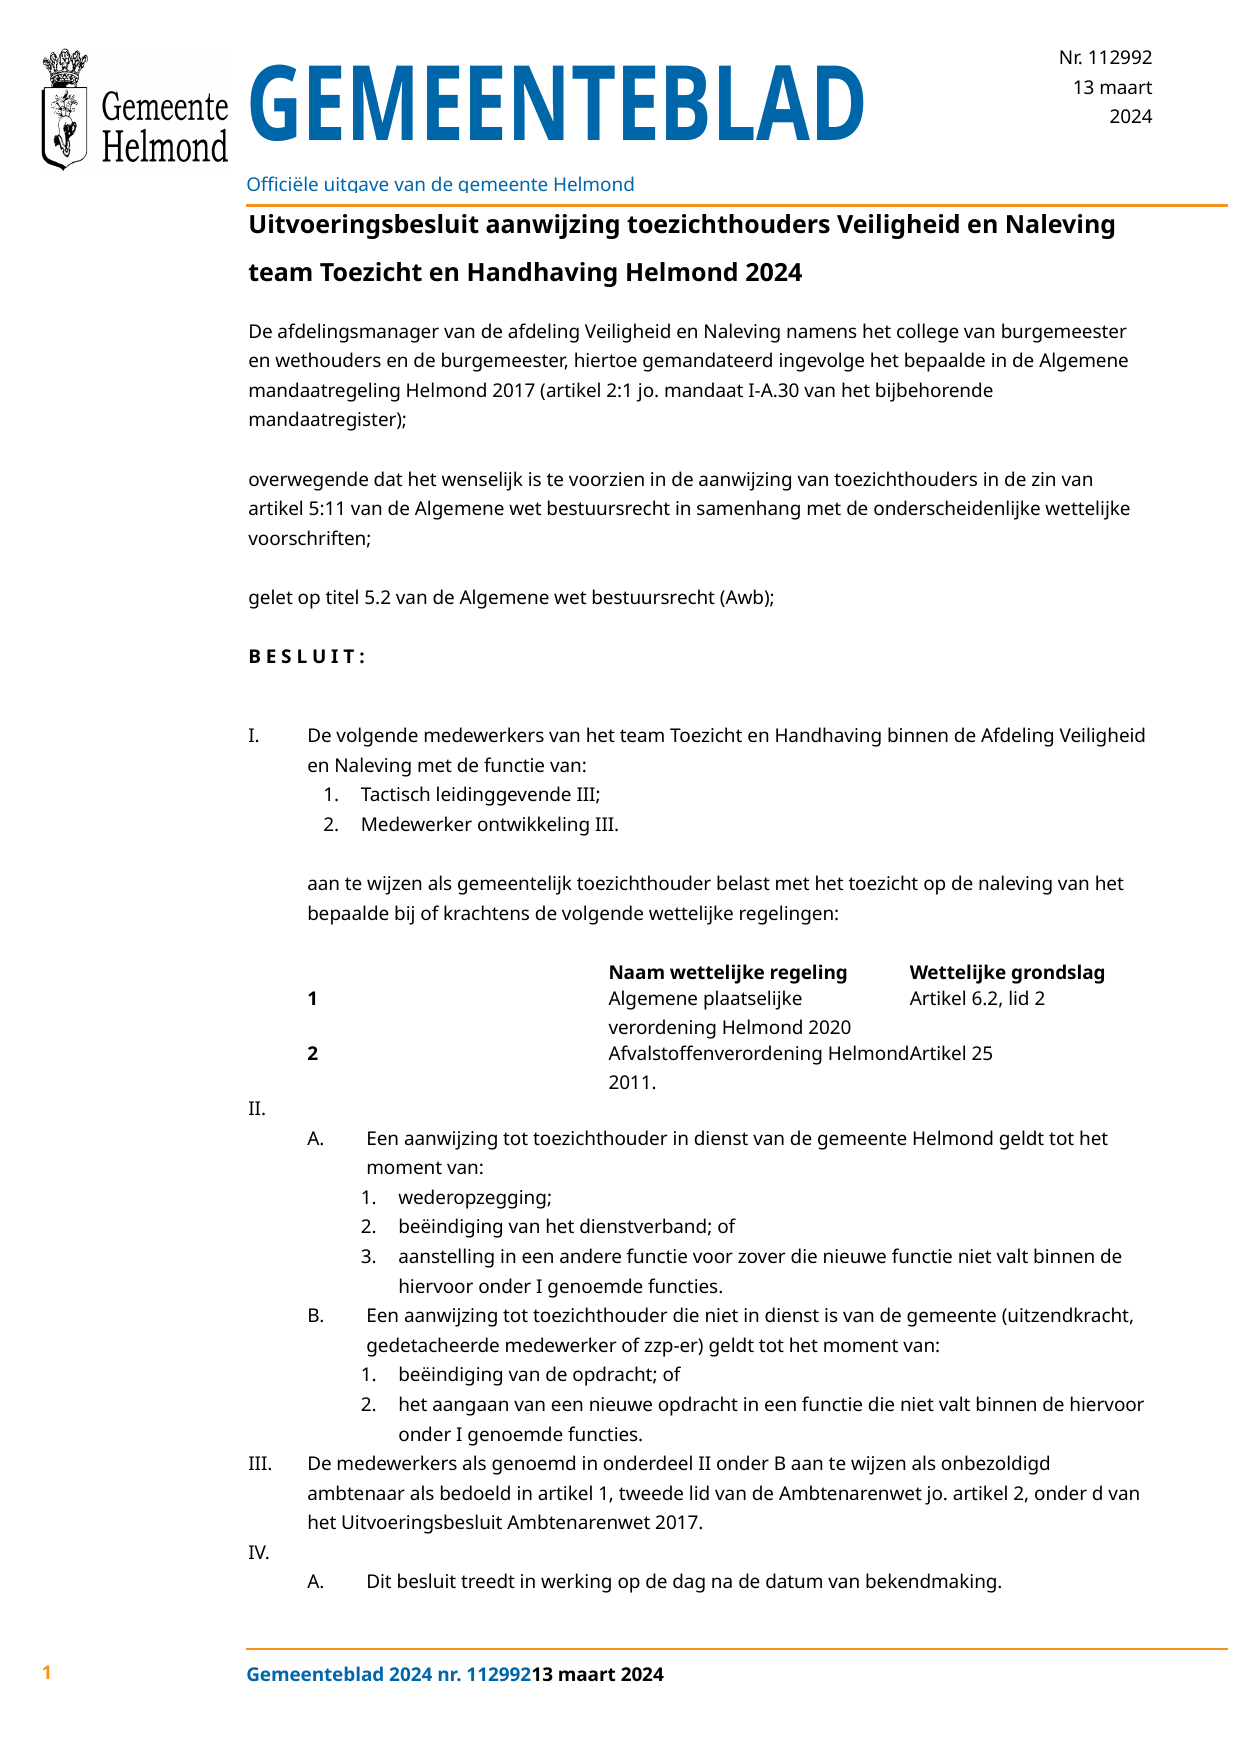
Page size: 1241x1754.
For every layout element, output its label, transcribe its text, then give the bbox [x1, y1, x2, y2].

list aanstelling in een andere functie voor zover die nieuwe functie niet valt binnen de hiervoor onder I genoemde functies. [361, 1243, 1152, 1299]
list Tactisch leidinggevende III; [323, 781, 1152, 807]
table_header [307, 959, 608, 985]
table_cell Artikel 6.2, lid 2 [910, 985, 1211, 1040]
list het aangaan van een nieuwe opdracht in een functie die niet valt binnen de hiervoor onder I genoemde functies. [361, 1391, 1152, 1447]
list wederopzegging; [361, 1184, 1152, 1210]
list Medewerker ontwikkeling III. [323, 811, 1152, 837]
list beëindiging van het dienstverband; of [361, 1214, 1152, 1239]
text B E S L U I T : [248, 643, 1152, 669]
table_cell 1 [307, 985, 608, 1040]
table_header Naam wettelijke regeling [608, 959, 909, 985]
table_cell 2 [307, 1040, 608, 1095]
text gelet op titel 5.2 van de Algemene wet bestuursrecht (Awb); [248, 584, 1152, 610]
table_cell Afvalstoffenverordening Helmond 2011. [608, 1040, 909, 1095]
list Een aanwijzing tot toezichthouder in dienst van de gemeente Helmond geldt tot het moment van: [307, 1125, 1152, 1180]
list De volgende medewerkers van het team Toezicht en Handhaving binnen de Afdeling Veiligheid en Naleving met de functie van: [248, 722, 1152, 777]
list Een aanwijzing tot toezichthouder die niet in dienst is van de gemeente (uitzendkracht, gedetacheerde medewerker of zzp-er) geldt tot het moment van: [307, 1302, 1152, 1358]
text Uitvoeringsbesluit aanwijzing toezichthouders Veiligheid en Naleving team Toezicht en Handhaving Helmond 2024 [248, 207, 1152, 288]
list De medewerkers als genoemd in onderdeel II onder B aan te wijzen als onbezoldigd ambtenaar als bedoeld in artikel 1, tweede lid van de Ambtenarenwet jo. artikel 2, onder d van het Uitvoeringsbesluit Ambtenarenwet 2017. [248, 1450, 1152, 1535]
table_header Wettelijke grondslag [910, 959, 1211, 985]
table_cell Artikel 25 [910, 1040, 1211, 1095]
text De afdelingsmanager van de afdeling Veiligheid en Naleving namens het college van burgemeester en wethouders en de burgemeester, hiertoe gemandateerd ingevolge het bepaalde in de Algemene mandaatregeling Helmond 2017 (artikel 2:1 jo. mandaat I-A.30 van het bijbehorende mandaatregister); [248, 318, 1152, 432]
table_cell Algemene plaatselijke verordening Helmond 2020 [608, 985, 909, 1040]
list Dit besluit treedt in werking op de dag na de datum van bekendmaking. [307, 1569, 1152, 1594]
list aan te wijzen als gemeentelijk toezichthouder belast met het toezicht op de naleving van het bepaalde bij of krachtens de volgende wettelijke regelingen: [248, 870, 1152, 925]
picture [41, 47, 231, 172]
text overwegende dat het wenselijk is te voorzien in de aanwijzing van toezichthouders in de zin van artikel 5:11 van de Algemene wet bestuursrecht in samenhang met de onderscheidenlijke wettelijke voorschriften; [248, 466, 1152, 551]
list beëindiging van de opdracht; of [361, 1362, 1152, 1387]
